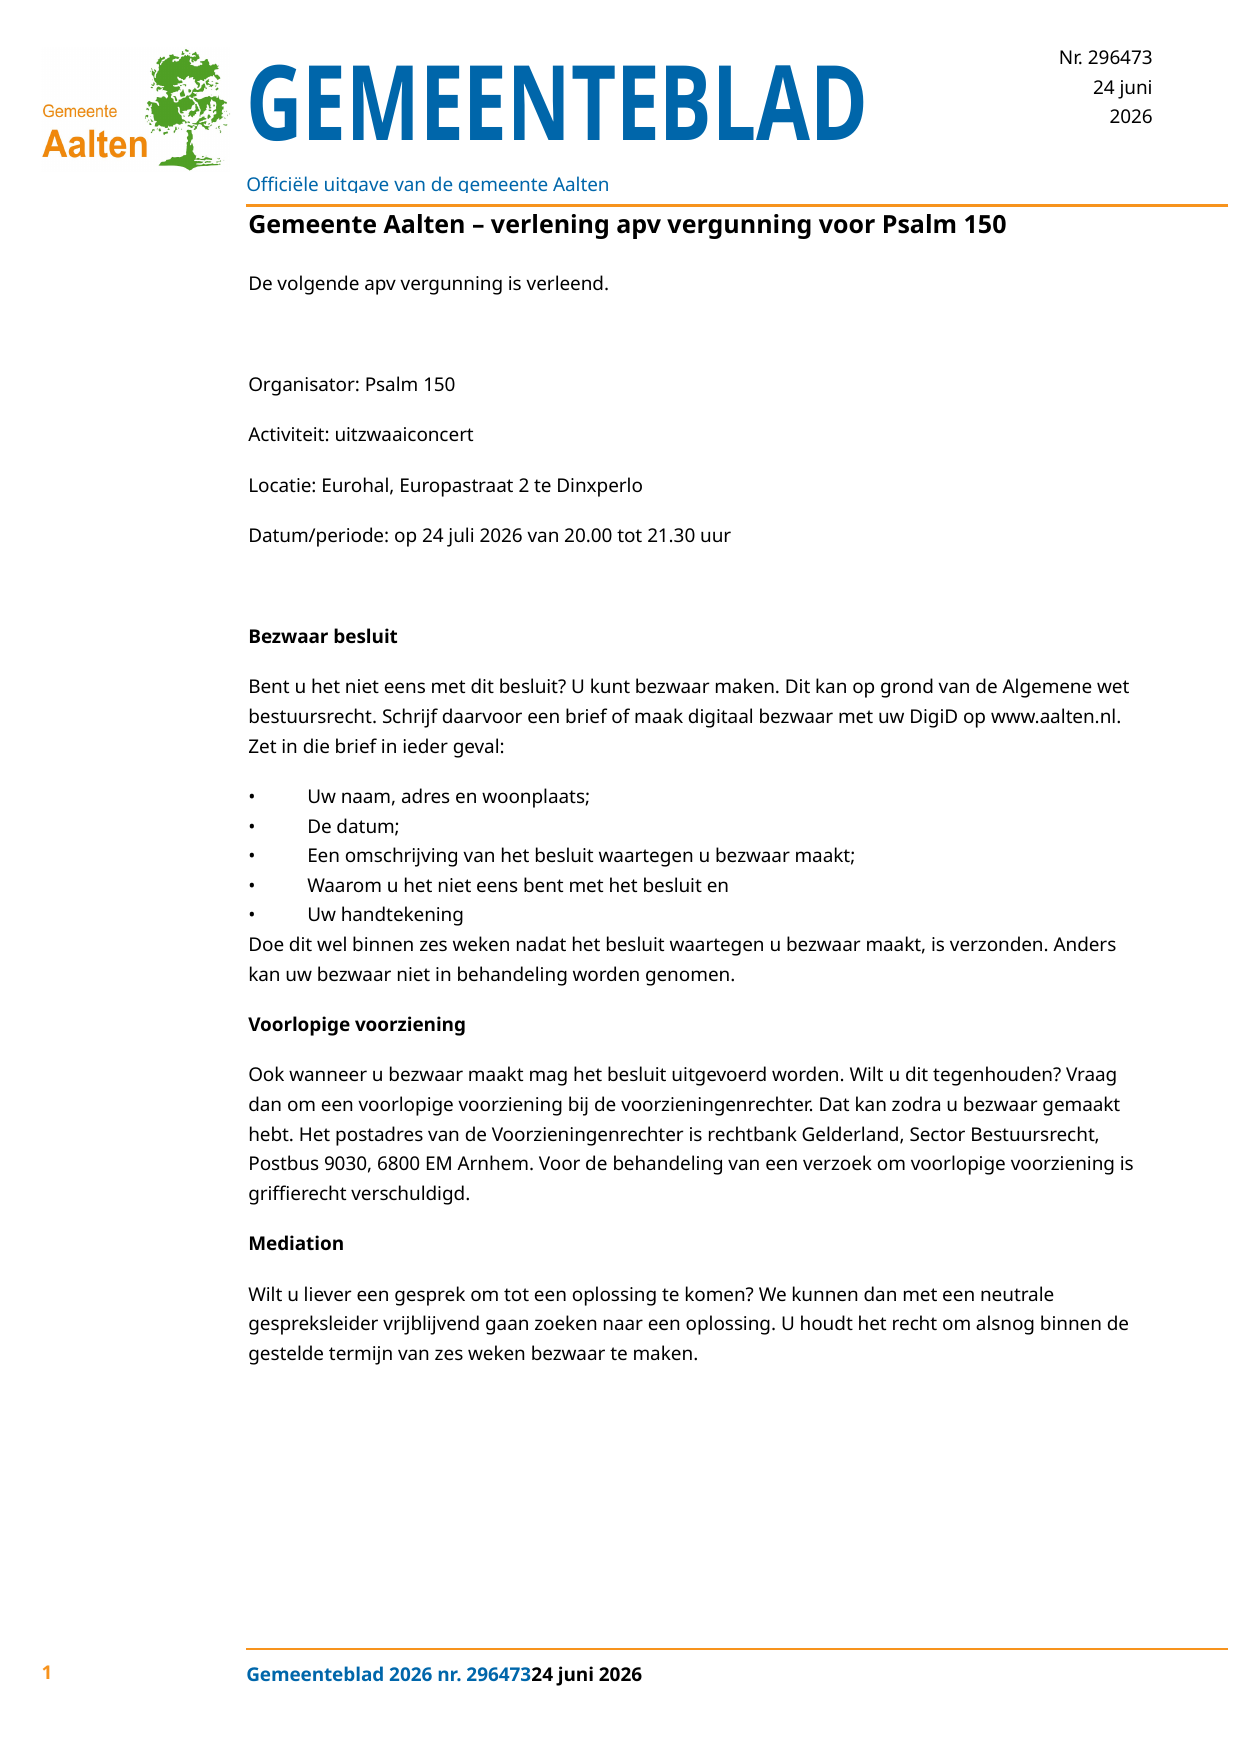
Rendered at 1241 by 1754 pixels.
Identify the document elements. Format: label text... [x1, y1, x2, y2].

text Wilt u liever een gesprek om tot een oplossing te komen? We kunnen dan met een neutrale gespreksleider vrijblijvend gaan zoeken naar een oplossing. U houdt het recht om alsnog binnen de gestelde termijn van zes weken bezwaar te maken. [248, 1281, 1152, 1366]
text Doe dit wel binnen zes weken nadat het besluit waartegen u bezwaar maakt, is verzonden. Anders kan uw bezwaar niet in behandeling worden genomen. [248, 931, 1152, 986]
text Activiteit: uitzwaaiconcert [248, 422, 1152, 447]
text Locatie: Eurohal, Europastraat 2 te Dinxperlo [248, 472, 1152, 498]
text De volgende apv vergunning is verleend. [248, 270, 1152, 296]
text Bezwaar besluit [248, 623, 1152, 649]
text Mediation [248, 1230, 1152, 1256]
list Een omschrijving van het besluit waartegen u bezwaar maakt; [248, 842, 1152, 868]
list Waarom u het niet eens bent met het besluit en [248, 872, 1152, 898]
list De datum; [248, 813, 1152, 838]
text Organisator: Psalm 150 [248, 371, 1152, 397]
list Uw naam, adres en woonplaats; [248, 783, 1152, 809]
picture [41, 47, 231, 172]
text Bent u het niet eens met dit besluit? U kunt bezwaar maken. Dit kan op grond van de Algemene wet bestuursrecht. Schrijf daarvoor een brief of maak digitaal bezwaar met uw DigiD op www.aalten.nl. Zet in die brief in ieder geval: [248, 674, 1152, 758]
text Datum/periode: op 24 juli 2026 van 20.00 tot 21.30 uur [248, 522, 1152, 548]
text Voorlopige voorziening [248, 1011, 1152, 1037]
text Gemeente Aalten – verlening apv vergunning voor Psalm 150 [248, 207, 1152, 241]
list Uw handtekening [248, 902, 1152, 927]
text Ook wanneer u bezwaar maakt mag het besluit uitgevoerd worden. Wilt u dit tegenhouden? Vraag dan om een voorlopige voorziening bij de voorzieningenrechter. Dat kan zodra u bezwaar gemaakt hebt. Het postadres van de Voorzieningenrechter is rechtbank Gelderland, Sector Bestuursrecht, Postbus 9030, 6800 EM Arnhem. Voor de behandeling van een verzoek om voorlopige voorziening is griffierecht verschuldigd. [248, 1062, 1152, 1206]
